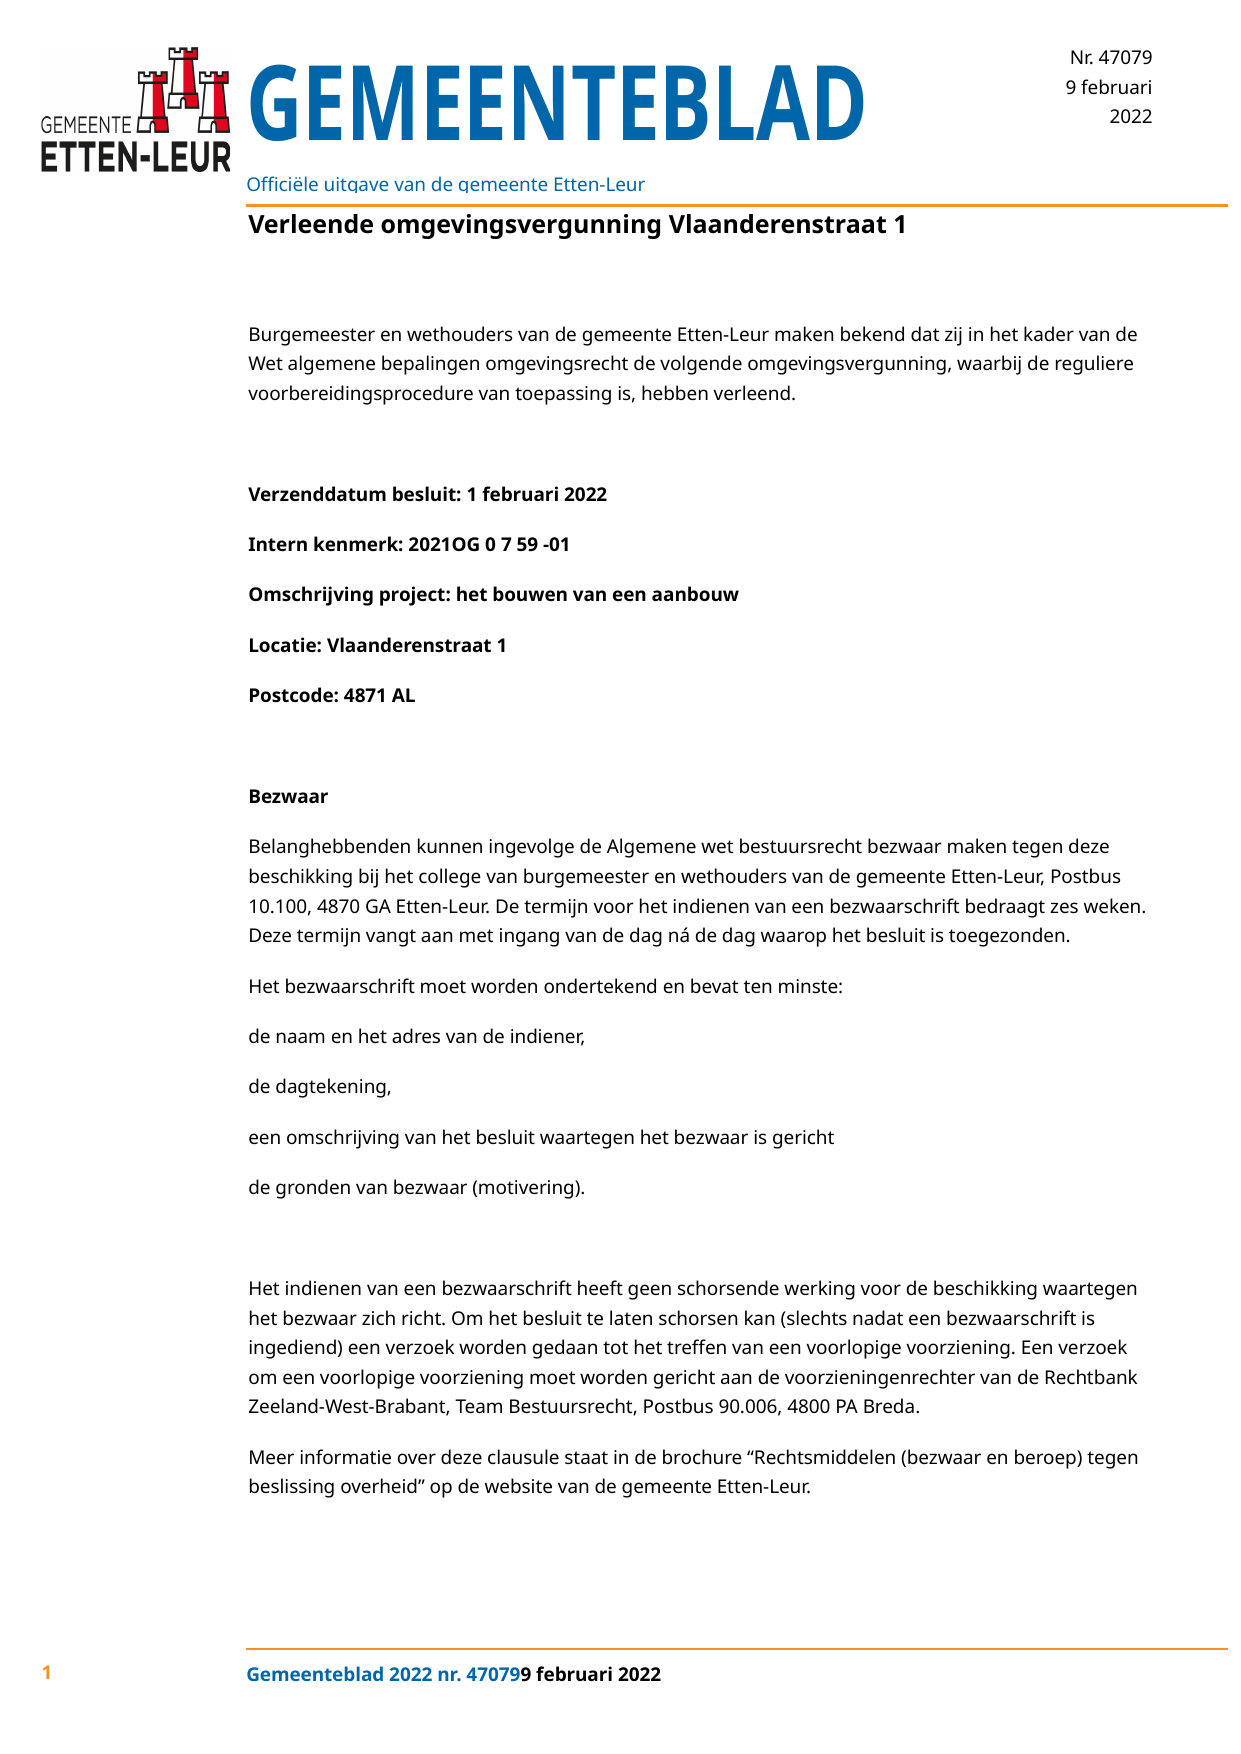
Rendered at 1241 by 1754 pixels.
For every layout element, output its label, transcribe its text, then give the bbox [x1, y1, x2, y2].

text Het bezwaarschrift moet worden ondertekend en bevat ten minste: [248, 973, 1152, 998]
text Burgemeester en wethouders van de gemeente Etten-Leur maken bekend dat zij in het kader van de Wet algemene bepalingen omgevingsrecht de volgende omgevingsvergunning, waarbij de reguliere voorbereidingsprocedure van toepassing is, hebben verleend. [248, 321, 1152, 406]
text Intern kenmerk: 2021OG 0 7 59 -01 [248, 531, 1152, 557]
text de dagtekening, [248, 1074, 1152, 1099]
text Locatie: Vlaanderenstraat 1 [248, 632, 1152, 658]
text de gronden van bezwaar (motivering). [248, 1174, 1152, 1200]
text Meer informatie over deze clausule staat in de brochure “Rechtsmiddelen (bezwaar en beroep) tegen beslissing overheid” op de website van de gemeente Etten-Leur. [248, 1444, 1152, 1499]
text Belanghebbenden kunnen ingevolge de Algemene wet bestuursrecht bezwaar maken tegen deze beschikking bij het college van burgemeester en wethouders van de gemeente Etten-Leur, Postbus 10.100, 4870 GA Etten-Leur. De termijn voor het indienen van een bezwaarschrift bedraagt zes weken. Deze termijn vangt aan met ingang van de dag ná de dag waarop het besluit is toegezonden. [248, 834, 1152, 948]
text Bezwaar [248, 783, 1152, 809]
picture [41, 47, 231, 172]
text Het indienen van een bezwaarschrift heeft geen schorsende werking voor de beschikking waartegen het bezwaar zich richt. Om het besluit te laten schorsen kan (slechts nadat een bezwaarschrift is ingediend) een verzoek worden gedaan tot het treffen van een voorlopige voorziening. Een verzoek om een voorlopige voorziening moet worden gericht aan de voorzieningenrechter van de Rechtbank Zeeland-West-Brabant, Team Bestuursrecht, Postbus 90.006, 4800 PA Breda. [248, 1275, 1152, 1419]
text de naam en het adres van de indiener, [248, 1023, 1152, 1049]
text Verleende omgevingsvergunning Vlaanderenstraat 1 [248, 207, 1152, 241]
text Omschrijving project: het bouwen van een aanbouw [248, 582, 1152, 607]
text een omschrijving van het besluit waartegen het bezwaar is gericht [248, 1124, 1152, 1150]
text Postcode: 4871 AL [248, 682, 1152, 708]
text Verzenddatum besluit: 1 februari 2022 [248, 481, 1152, 506]
